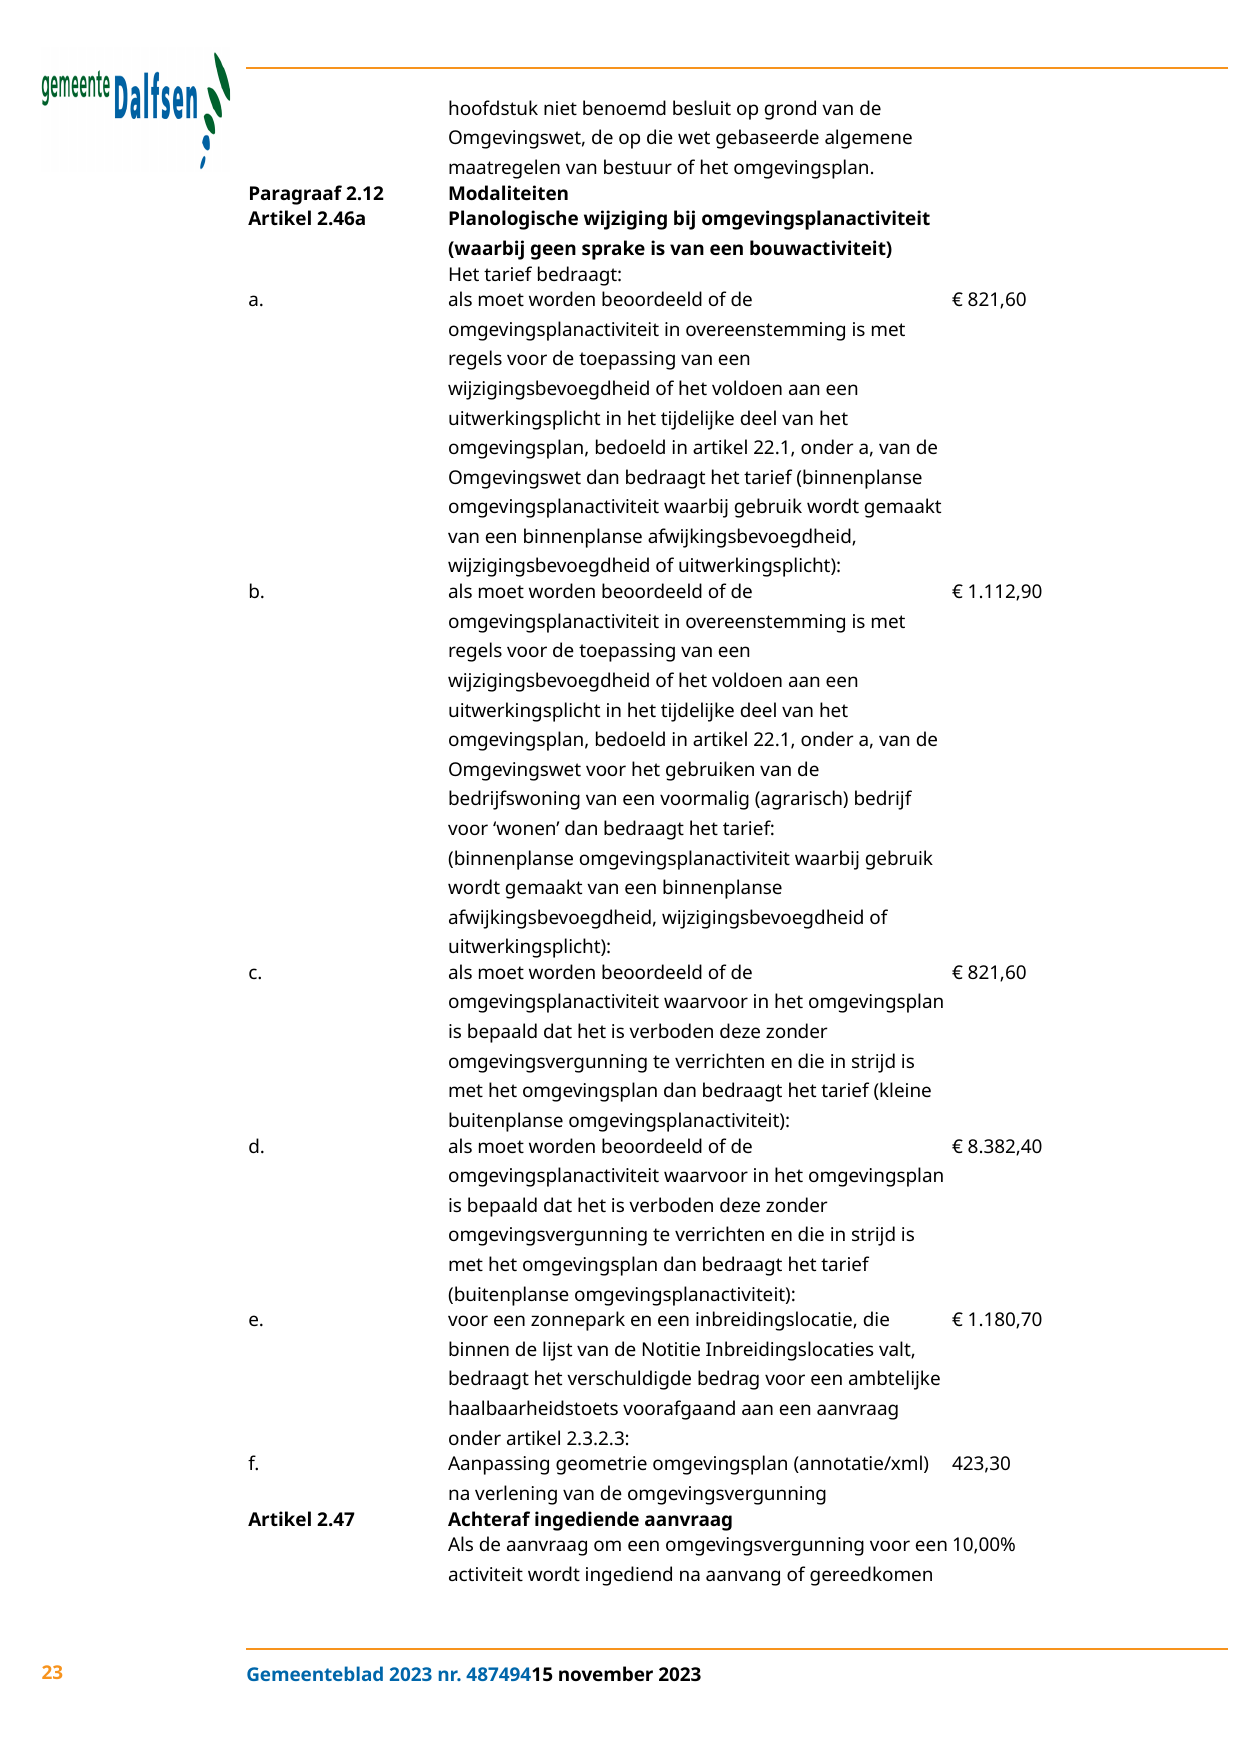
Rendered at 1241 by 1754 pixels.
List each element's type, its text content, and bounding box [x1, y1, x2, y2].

table_cell [952, 205, 1152, 261]
table_cell Paragraaf 2.12 [248, 180, 448, 205]
table_cell als moet worden beoordeeld of de omgevingsplanactiviteit waarvoor in het omgevingsplan is bepaald dat het is verboden deze zonder omgevingsvergunning te verrichten en die in strijd is met het omgevingsplan dan bedraagt het tarief (kleine buitenplanse omgevingsplanactiviteit): [448, 959, 952, 1133]
table_cell Modaliteiten [448, 180, 952, 205]
table_cell € 1.112,90 [952, 579, 1152, 959]
table_cell Aanpassing geometrie omgevingsplan (annotatie/xml) na verlening van de omgevingsvergunning [448, 1451, 952, 1506]
table_cell voor een zonnepark en een inbreidingslocatie, die binnen de lijst van de Notitie Inbreidingslocaties valt, bedraagt het verschuldigde bedrag voor een ambtelijke haalbaarheidstoets voorafgaand aan een aanvraag onder artikel 2.3.2.3: [448, 1306, 952, 1451]
table_cell € 8.382,40 [952, 1133, 1152, 1306]
table_cell Het tarief bedraagt: [448, 261, 952, 286]
table_cell [248, 95, 448, 180]
table_cell Artikel 2.46a [248, 205, 448, 261]
picture [41, 47, 231, 172]
table_cell [952, 261, 1152, 286]
table_cell 10,00% [952, 1532, 1152, 1587]
table_cell Planologische wijziging bij omgevingsplanactiviteit (waarbij geen sprake is van een bouwactiviteit) [448, 205, 952, 261]
table_cell d. [248, 1133, 448, 1306]
table_cell 423,30 [952, 1451, 1152, 1506]
table_cell Achteraf ingediende aanvraag [448, 1506, 952, 1532]
table_cell Als de aanvraag om een omgevingsvergunning voor een activiteit wordt ingediend na aanvang of gereedkomen [448, 1532, 952, 1587]
table_cell f. [248, 1451, 448, 1506]
table_cell c. [248, 959, 448, 1133]
table_cell hoofdstuk niet benoemd besluit op grond van de Omgevingswet, de op die wet gebaseerde algemene maatregelen van bestuur of het omgevingsplan. [448, 95, 952, 180]
table_cell als moet worden beoordeeld of de omgevingsplanactiviteit in overeenstemming is met regels voor de toepassing van een wijzigingsbevoegdheid of het voldoen aan een uitwerkingsplicht in het tijdelijke deel van het omgevingsplan, bedoeld in artikel 22.1, onder a, van de Omgevingswet dan bedraagt het tarief (binnenplanse omgevingsplanactiviteit waarbij gebruik wordt gemaakt van een binnenplanse afwijkingsbevoegdheid, wijzigingsbevoegdheid of uitwerkingsplicht): [448, 286, 952, 578]
table_cell e. [248, 1306, 448, 1451]
table_cell [952, 95, 1152, 180]
table_cell [952, 1506, 1152, 1532]
table_cell als moet worden beoordeeld of de omgevingsplanactiviteit waarvoor in het omgevingsplan is bepaald dat het is verboden deze zonder omgevingsvergunning te verrichten en die in strijd is met het omgevingsplan dan bedraagt het tarief (buitenplanse omgevingsplanactiviteit): [448, 1133, 952, 1306]
table_cell [952, 180, 1152, 205]
table_cell als moet worden beoordeeld of de omgevingsplanactiviteit in overeenstemming is met regels voor de toepassing van een wijzigingsbevoegdheid of het voldoen aan een uitwerkingsplicht in het tijdelijke deel van het omgevingsplan, bedoeld in artikel 22.1, onder a, van de Omgevingswet voor het gebruiken van de bedrijfswoning van een voormalig (agrarisch) bedrijf voor ‘wonen’ dan bedraagt het tarief: (binnenplanse omgevingsplanactiviteit waarbij gebruik wordt gemaakt van een binnenplanse afwijkingsbevoegdheid, wijzigingsbevoegdheid of uitwerkingsplicht): [448, 579, 952, 959]
table_cell a. [248, 286, 448, 578]
table_cell [248, 1532, 448, 1587]
table_cell € 1.180,70 [952, 1306, 1152, 1451]
table_cell Artikel 2.47 [248, 1506, 448, 1532]
table_cell € 821,60 [952, 286, 1152, 578]
table_cell € 821,60 [952, 959, 1152, 1133]
table_cell b. [248, 579, 448, 959]
table_cell [248, 261, 448, 286]
